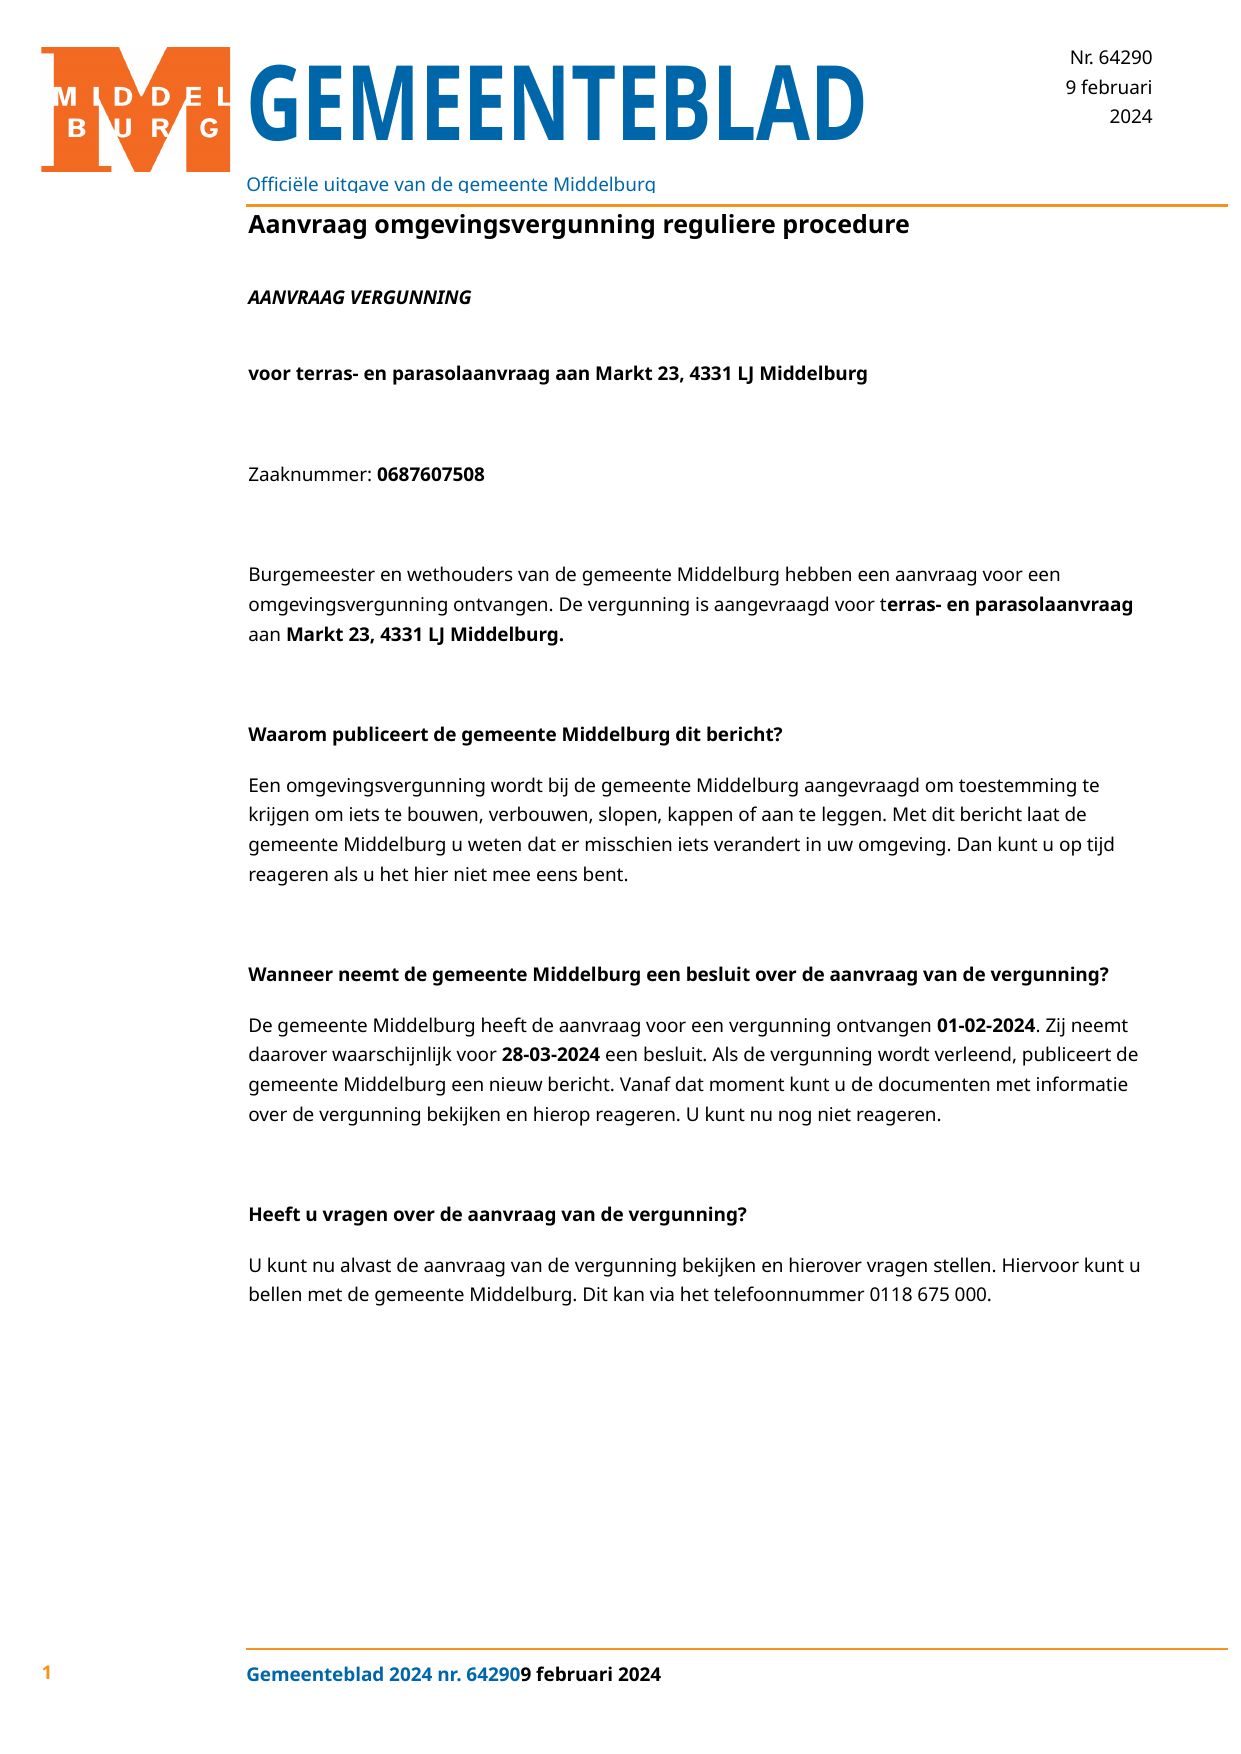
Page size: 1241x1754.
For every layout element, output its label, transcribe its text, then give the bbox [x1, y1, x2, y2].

text Burgemeester en wethouders van de gemeente Middelburg hebben een aanvraag voor een omgevingsvergunning ontvangen. De vergunning is aangevraagd voor terras- en parasolaanvraag aan Markt 23, 4331 LJ Middelburg. [248, 562, 1152, 647]
text voor terras- en parasolaanvraag aan Markt 23, 4331 LJ Middelburg [248, 360, 1152, 386]
picture [41, 47, 231, 172]
text Een omgevingsvergunning wordt bij de gemeente Middelburg aangevraagd om toestemming te krijgen om iets te bouwen, verbouwen, slopen, kappen of aan te leggen. Met dit bericht laat de gemeente Middelburg u weten dat er misschien iets verandert in uw omgeving. Dan kunt u op tijd reageren als u het hier niet mee eens bent. [248, 772, 1152, 887]
text Wanneer neemt de gemeente Middelburg een besluit over de aanvraag van de vergunning? [248, 962, 1152, 987]
text AANVRAAG VERGUNNING [248, 284, 1152, 309]
text Waarom publiceert de gemeente Middelburg dit bericht? [248, 722, 1152, 747]
text U kunt nu alvast de aanvraag van de vergunning bekijken en hierover vragen stellen. Hiervoor kunt u bellen met de gemeente Middelburg. Dit kan via het telefoonnummer 0118 675 000. [248, 1252, 1152, 1307]
text De gemeente Middelburg heeft de aanvraag voor een vergunning ontvangen 01-02-2024. Zij neemt daarover waarschijnlijk voor 28-03-2024 een besluit. Als de vergunning wordt verleend, publiceert de gemeente Middelburg een nieuw bericht. Vanaf dat moment kunt u de documenten met informatie over de vergunning bekijken en hierop reageren. U kunt nu nog niet reageren. [248, 1012, 1152, 1127]
text Aanvraag omgevingsvergunning reguliere procedure [248, 207, 1152, 241]
text Heeft u vragen over de aanvraag van de vergunning? [248, 1202, 1152, 1227]
text Zaaknummer: 0687607508 [248, 461, 1152, 487]
